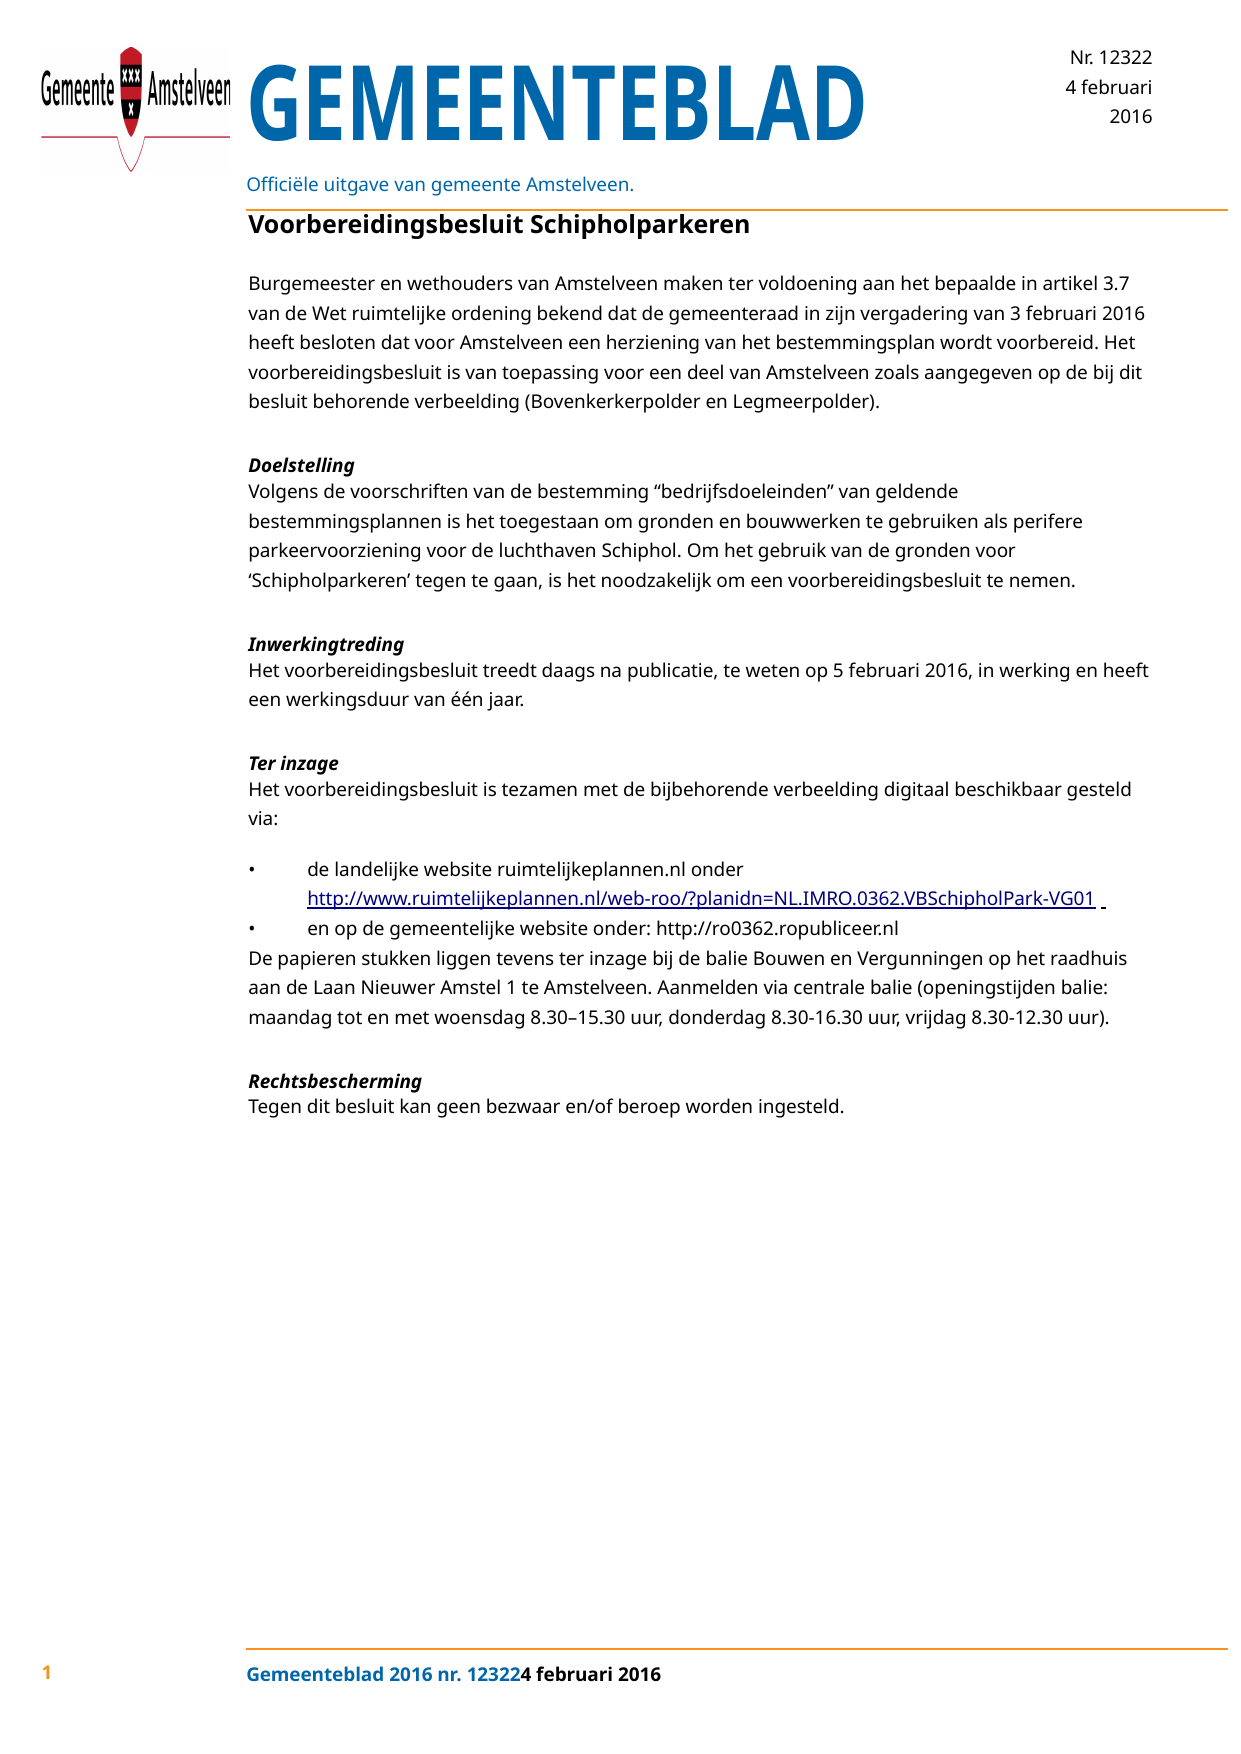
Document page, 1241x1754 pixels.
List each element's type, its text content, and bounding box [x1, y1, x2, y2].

text Burgemeester en wethouders van Amstelveen maken ter voldoening aan het bepaalde in artikel 3.7 van de Wet ruimtelijke ordening bekend dat de gemeenteraad in zijn vergadering van 3 februari 2016 heeft besloten dat voor Amstelveen een herziening van het bestemmingsplan wordt voorbereid. Het voorbereidingsbesluit is van toepassing voor een deel van Amstelveen zoals aangegeven op de bij dit besluit behorende verbeelding (Bovenkerkerpolder en Legmeerpolder). [248, 270, 1152, 414]
text Tegen dit besluit kan geen bezwaar en/of beroep worden ingesteld. [248, 1094, 1152, 1119]
text Inwerkingtreding [248, 631, 1152, 657]
list en op de gemeentelijke website onder: http://ro0362.ropubliceer.nl [248, 915, 1152, 941]
text Doelstelling [248, 453, 1152, 478]
text Ter inzage [248, 750, 1152, 776]
text Rechtsbescherming [248, 1068, 1152, 1094]
text Voorbereidingsbesluit Schipholparkeren [248, 211, 1152, 241]
text De papieren stukken liggen tevens ter inzage bij de balie Bouwen en Vergunningen op het raadhuis aan de Laan Nieuwer Amstel 1 te Amstelveen. Aanmelden via centrale balie (openingstijden balie: maandag tot en met woensdag 8.30–15.30 uur, donderdag 8.30-16.30 uur, vrijdag 8.30-12.30 uur). [248, 945, 1152, 1030]
list http://www.ruimtelijkeplannen.nl/web-roo/?planidn=NL.IMRO.0362.VBSchipholPark-VG01 [248, 886, 1152, 911]
text Het voorbereidingsbesluit is tezamen met de bijbehorende verbeelding digitaal beschikbaar gesteld via: [248, 776, 1152, 831]
list de landelijke website ruimtelijkeplannen.nl onder [248, 856, 1152, 882]
text Het voorbereidingsbesluit treedt daags na publicatie, te weten op 5 februari 2016, in werking en heeft een werkingsduur van één jaar. [248, 657, 1152, 712]
text Volgens de voorschriften van de bestemming “bedrijfsdoeleinden” van geldende bestemmingsplannen is het toegestaan om gronden en bouwwerken te gebruiken als perifere parkeervoorziening voor de luchthaven Schiphol. Om het gebruik van de gronden voor ‘Schipholparkeren’ tegen te gaan, is het noodzakelijk om een voorbereidingsbesluit te nemen. [248, 478, 1152, 593]
picture [41, 47, 231, 172]
